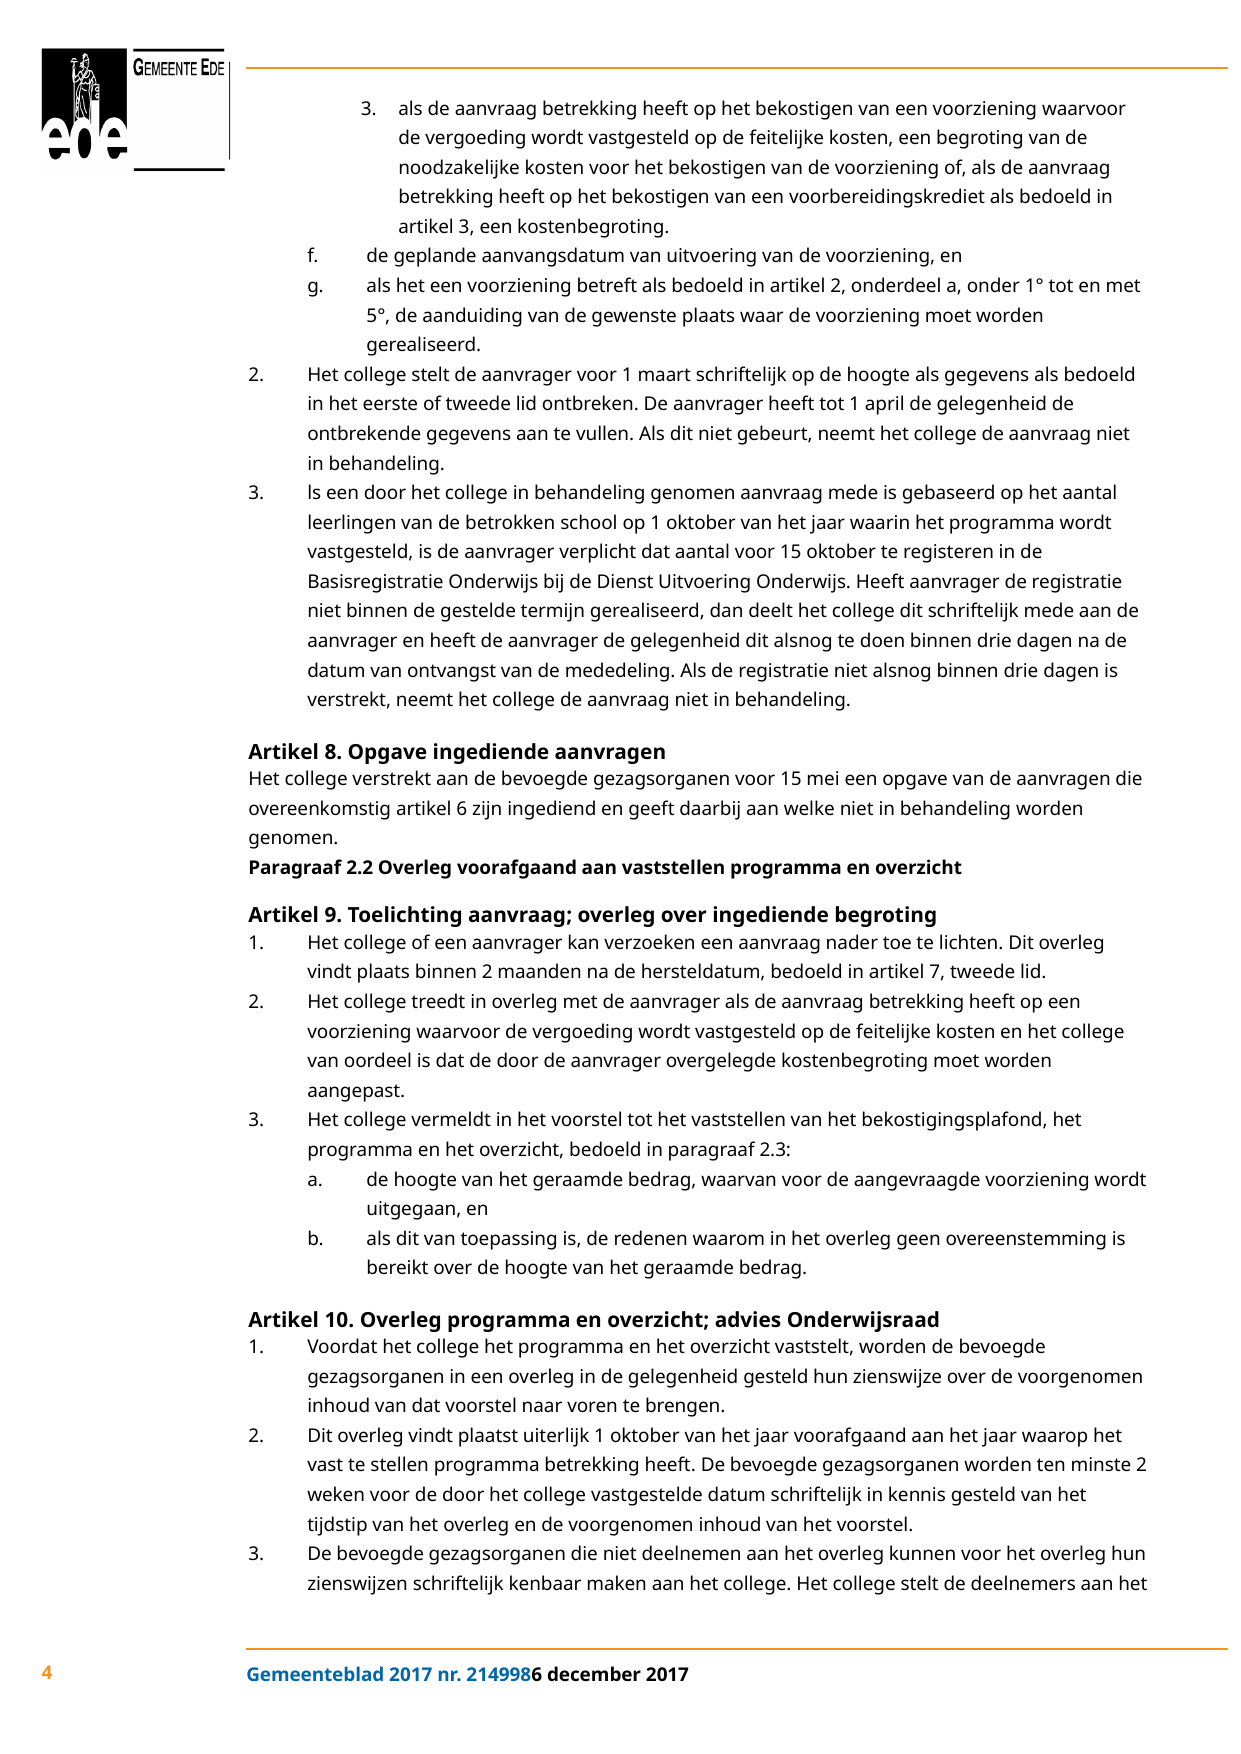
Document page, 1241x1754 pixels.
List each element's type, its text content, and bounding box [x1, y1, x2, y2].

picture [41, 47, 231, 172]
text Het college verstrekt aan de bevoegde gezagsorganen voor 15 mei een opgave van de aanvragen die overeenkomstig artikel 6 zijn ingediend en geeft daarbij aan welke niet in behandeling worden genomen. [248, 765, 1152, 850]
list de geplande aanvangsdatum van uitvoering van de voorziening, en [307, 243, 1152, 268]
list Het college stelt de aanvrager voor 1 maart schriftelijk op de hoogte als gegevens als bedoeld in het eerste of tweede lid ontbreken. De aanvrager heeft tot 1 april de gelegenheid de ontbrekende gegevens aan te vullen. Als dit niet gebeurt, neemt het college de aanvraag niet in behandeling. [248, 361, 1152, 476]
text Paragraaf 2.2 Overleg voorafgaand aan vaststellen programma en overzicht [248, 854, 1152, 880]
text Artikel 9. Toelichting aanvraag; overleg over ingediende begroting [248, 901, 1152, 929]
list als dit van toepassing is, de redenen waarom in het overleg geen overeenstemming is bereikt over de hoogte van het geraamde bedrag. [307, 1225, 1152, 1280]
text Artikel 10. Overleg programma en overzicht; advies Onderwijsraad [248, 1305, 1152, 1333]
list als het een voorziening betreft als bedoeld in artikel 2, onderdeel a, onder 1° tot en met 5°, de aanduiding van de gewenste plaats waar de voorziening moet worden gerealiseerd. [307, 272, 1152, 357]
list als de aanvraag betrekking heeft op het bekostigen van een voorziening waarvoor de vergoeding wordt vastgesteld op de feitelijke kosten, een begroting van de noodzakelijke kosten voor het bekostigen van de voorziening of, als de aanvraag betrekking heeft op het bekostigen van een voorbereidingskrediet als bedoeld in artikel 3, een kostenbegroting. [361, 95, 1152, 239]
list Dit overleg vindt plaatst uiterlijk 1 oktober van het jaar voorafgaand aan het jaar waarop het vast te stellen programma betrekking heeft. De bevoegde gezagsorganen worden ten minste 2 weken voor de door het college vastgestelde datum schriftelijk in kennis gesteld van het tijdstip van het overleg en de voorgenomen inhoud van het voorstel. [248, 1422, 1152, 1537]
list De bevoegde gezagsorganen die niet deelnemen aan het overleg kunnen voor het overleg hun zienswijzen schriftelijk kenbaar maken aan het college. Het college stelt de deelnemers aan het [248, 1540, 1152, 1596]
list Voordat het college het programma en het overzicht vaststelt, worden de bevoegde gezagsorganen in een overleg in de gelegenheid gesteld hun zienswijze over de voorgenomen inhoud van dat voorstel naar voren te brengen. [248, 1333, 1152, 1418]
list Het college vermeldt in het voorstel tot het vaststellen van het bekostigingsplafond, het programma en het overzicht, bedoeld in paragraaf 2.3: [248, 1107, 1152, 1162]
list ls een door het college in behandeling genomen aanvraag mede is gebaseerd op het aantal leerlingen van de betrokken school op 1 oktober van het jaar waarin het programma wordt vastgesteld, is de aanvrager verplicht dat aantal voor 15 oktober te registeren in de Basisregistratie Onderwijs bij de Dienst Uitvoering Onderwijs. Heeft aanvrager de registratie niet binnen de gestelde termijn gerealiseerd, dan deelt het college dit schriftelijk mede aan de aanvrager en heeft de aanvrager de gelegenheid dit alsnog te doen binnen drie dagen na de datum van ontvangst van de mededeling. Als de registratie niet alsnog binnen drie dagen is verstrekt, neemt het college de aanvraag niet in behandeling. [248, 479, 1152, 712]
list Het college treedt in overleg met de aanvrager als de aanvraag betrekking heeft op een voorziening waarvoor de vergoeding wordt vastgesteld op de feitelijke kosten en het college van oordeel is dat de door de aanvrager overgelegde kostenbegroting moet worden aangepast. [248, 988, 1152, 1103]
list de hoogte van het geraamde bedrag, waarvan voor de aangevraagde voorziening wordt uitgegaan, en [307, 1166, 1152, 1221]
list Het college of een aanvrager kan verzoeken een aanvraag nader toe te lichten. Dit overleg vindt plaats binnen 2 maanden na de hersteldatum, bedoeld in artikel 7, tweede lid. [248, 929, 1152, 984]
text Artikel 8. Opgave ingediende aanvragen [248, 737, 1152, 765]
